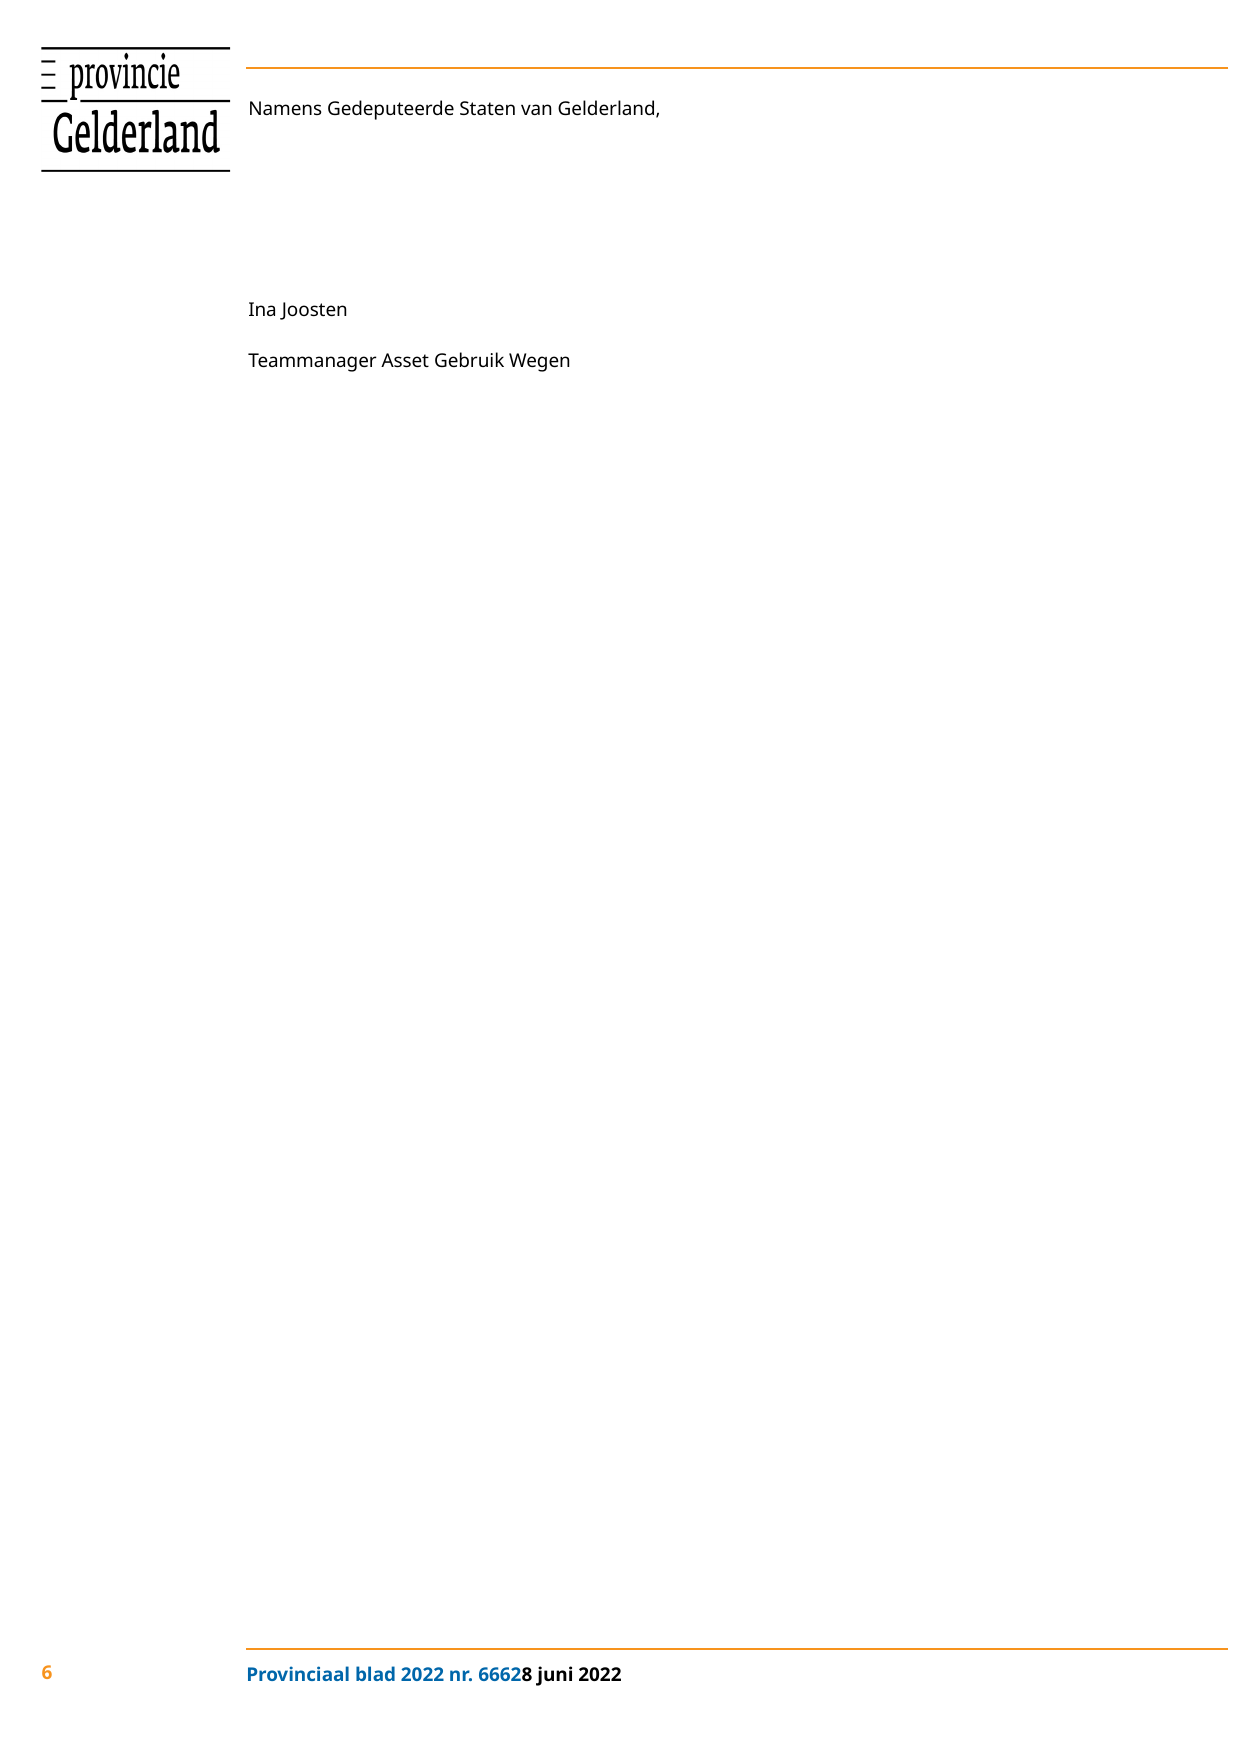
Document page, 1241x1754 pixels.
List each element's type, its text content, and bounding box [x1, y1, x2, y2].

text Teammanager Asset Gebruik Wegen [248, 347, 1152, 373]
text Ina Joosten [248, 296, 1152, 322]
text Namens Gedeputeerde Staten van Gelderland, [248, 95, 1152, 121]
picture [41, 47, 231, 172]
